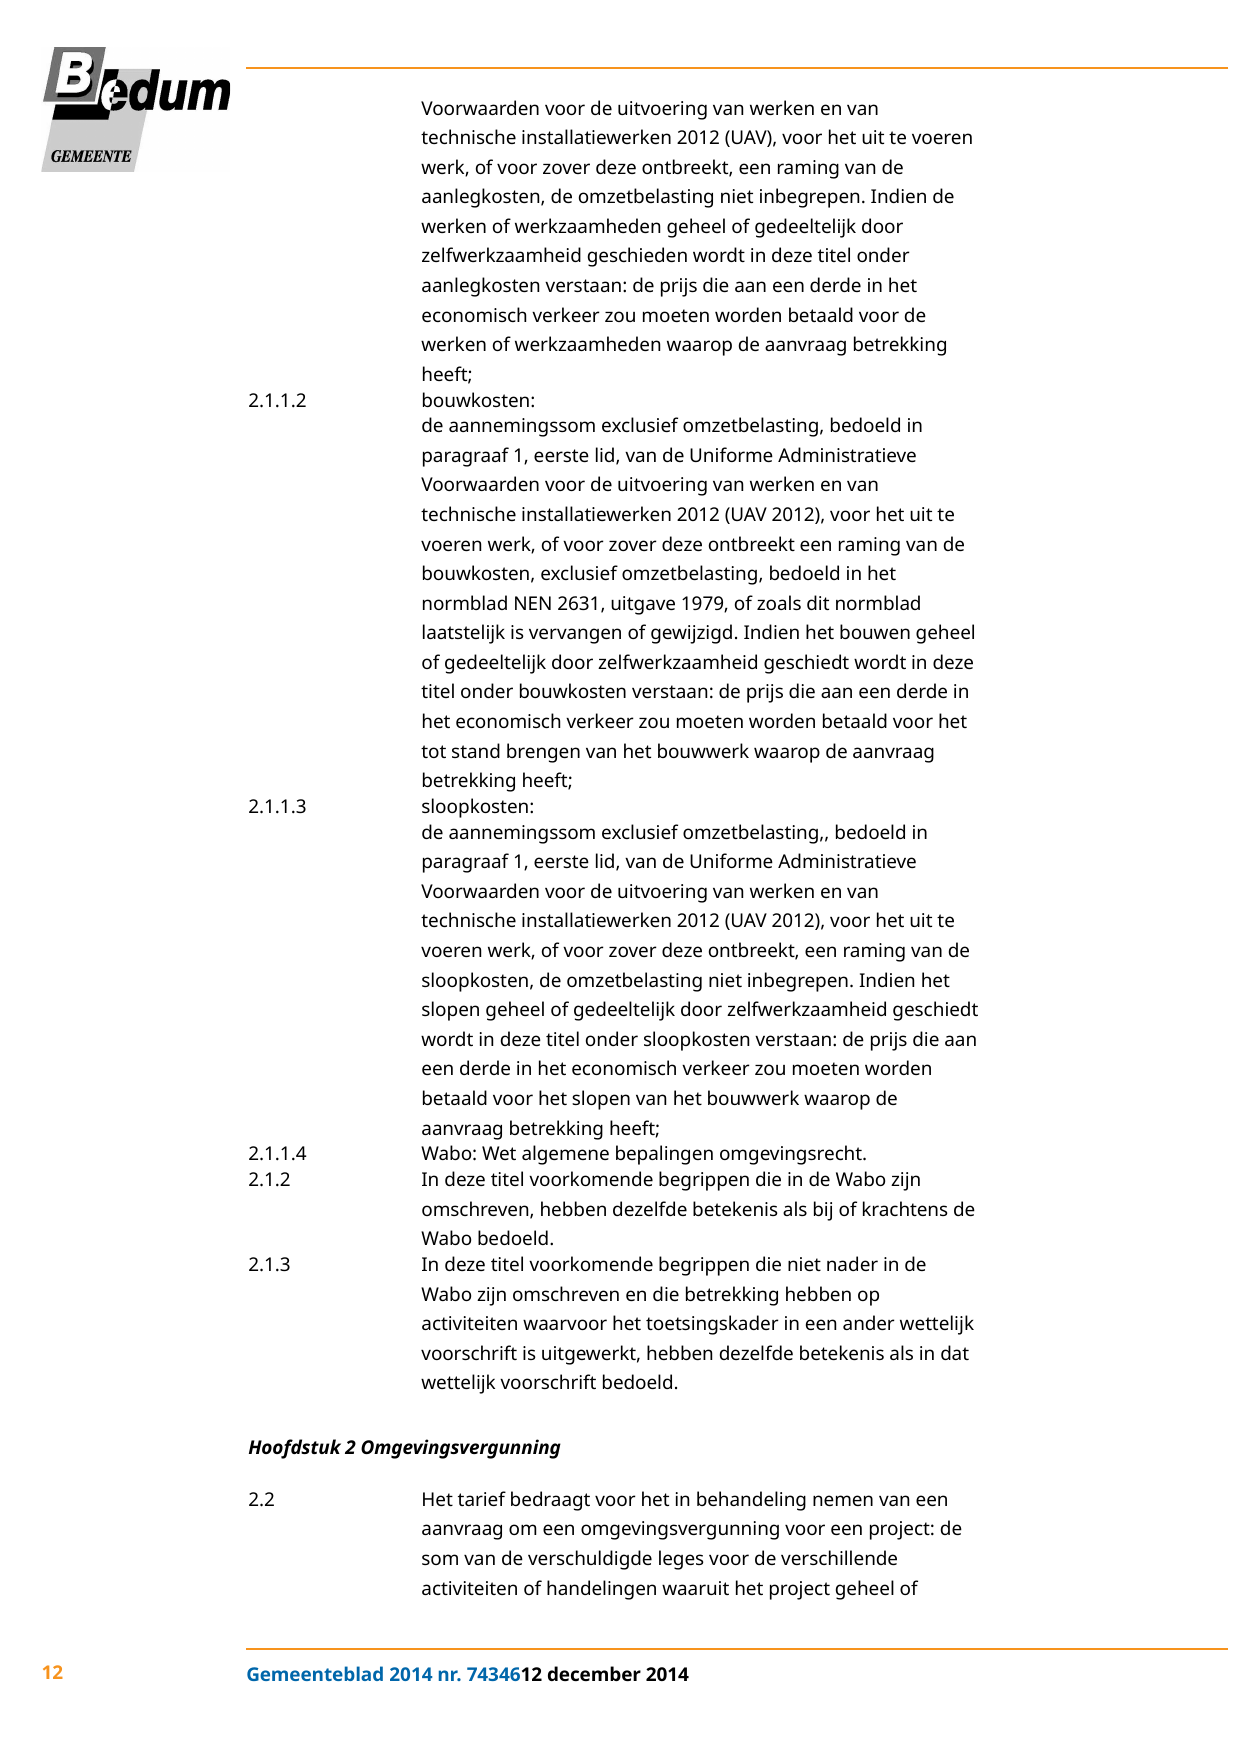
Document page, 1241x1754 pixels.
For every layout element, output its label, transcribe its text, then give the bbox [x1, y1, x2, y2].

table_header Het tarief bedraagt voor het in behandeling nemen van een aanvraag om een omgevingsvergunning voor een project: de som van de verschuldigde leges voor de verschillende activiteiten of handelingen waaruit het project geheel of [421, 1486, 978, 1600]
table_cell [979, 1251, 1152, 1395]
table_cell de aannemingssom exclusief omzetbelasting,, bedoeld in paragraaf 1, eerste lid, van de Uniforme Administratieve Voorwaarden voor de uitvoering van werken en van technische installatiewerken 2012 (UAV 2012), voor het uit te voeren werk, of voor zover deze ontbreekt, een raming van de sloopkosten, de omzetbelasting niet inbegrepen. Indien het slopen geheel of gedeeltelijk door zelfwerkzaamheid geschiedt wordt in deze titel onder sloopkosten verstaan: de prijs die aan een derde in het economisch verkeer zou moeten worden betaald voor het slopen van het bouwwerk waarop de aanvraag betrekking heeft; [421, 819, 978, 1141]
text Hoofdstuk 2 Omgevingsvergunning [248, 1434, 1152, 1460]
table_cell 2.1.2 [248, 1166, 421, 1251]
table_cell In deze titel voorkomende begrippen die niet nader in de Wabo zijn omschreven en die betrekking hebben op activiteiten waarvoor het toetsingskader in een ander wettelijk voorschrift is uitgewerkt, hebben dezelfde betekenis als in dat wettelijk voorschrift bedoeld. [421, 1251, 978, 1395]
table_cell [979, 793, 1152, 819]
table_header 2.2 [248, 1486, 421, 1600]
table_header [979, 1486, 1152, 1600]
table_cell 2.1.1.2 [248, 387, 421, 412]
table_cell In deze titel voorkomende begrippen die in de Wabo zijn omschreven, hebben dezelfde betekenis als bij of krachtens de Wabo bedoeld. [421, 1166, 978, 1251]
table_cell [979, 413, 1152, 793]
table_cell Wabo: Wet algemene bepalingen omgevingsrecht. [421, 1141, 978, 1166]
table_cell [979, 1166, 1152, 1251]
picture [41, 47, 231, 172]
table_cell de aannemingssom exclusief omzetbelasting, bedoeld in paragraaf 1, eerste lid, van de Uniforme Administratieve Voorwaarden voor de uitvoering van werken en van technische installatiewerken 2012 (UAV 2012), voor het uit te voeren werk, of voor zover deze ontbreekt een raming van de bouwkosten, exclusief omzetbelasting, bedoeld in het normblad NEN 2631, uitgave 1979, of zoals dit normblad laatstelijk is vervangen of gewijzigd. Indien het bouwen geheel of gedeeltelijk door zelfwerkzaamheid geschiedt wordt in deze titel onder bouwkosten verstaan: de prijs die aan een derde in het economisch verkeer zou moeten worden betaald voor het tot stand brengen van het bouwwerk waarop de aanvraag betrekking heeft; [421, 413, 978, 793]
table_cell [979, 1141, 1152, 1166]
table_cell Voorwaarden voor de uitvoering van werken en van technische installatiewerken 2012 (UAV), voor het uit te voeren werk, of voor zover deze ontbreekt, een raming van de aanlegkosten, de omzetbelasting niet inbegrepen. Indien de werken of werkzaamheden geheel of gedeeltelijk door zelfwerkzaamheid geschieden wordt in deze titel onder aanlegkosten verstaan: de prijs die aan een derde in het economisch verkeer zou moeten worden betaald voor de werken of werkzaamheden waarop de aanvraag betrekking heeft; [421, 95, 978, 387]
table_cell [248, 413, 421, 793]
table_cell 2.1.3 [248, 1251, 421, 1395]
table_cell [979, 819, 1152, 1141]
table_cell [248, 95, 421, 387]
table_cell [248, 819, 421, 1141]
table_cell sloopkosten: [421, 793, 978, 819]
table_cell 2.1.1.3 [248, 793, 421, 819]
table_cell 2.1.1.4 [248, 1141, 421, 1166]
table_cell [979, 95, 1152, 387]
table_cell [979, 387, 1152, 412]
table_cell bouwkosten: [421, 387, 978, 412]
